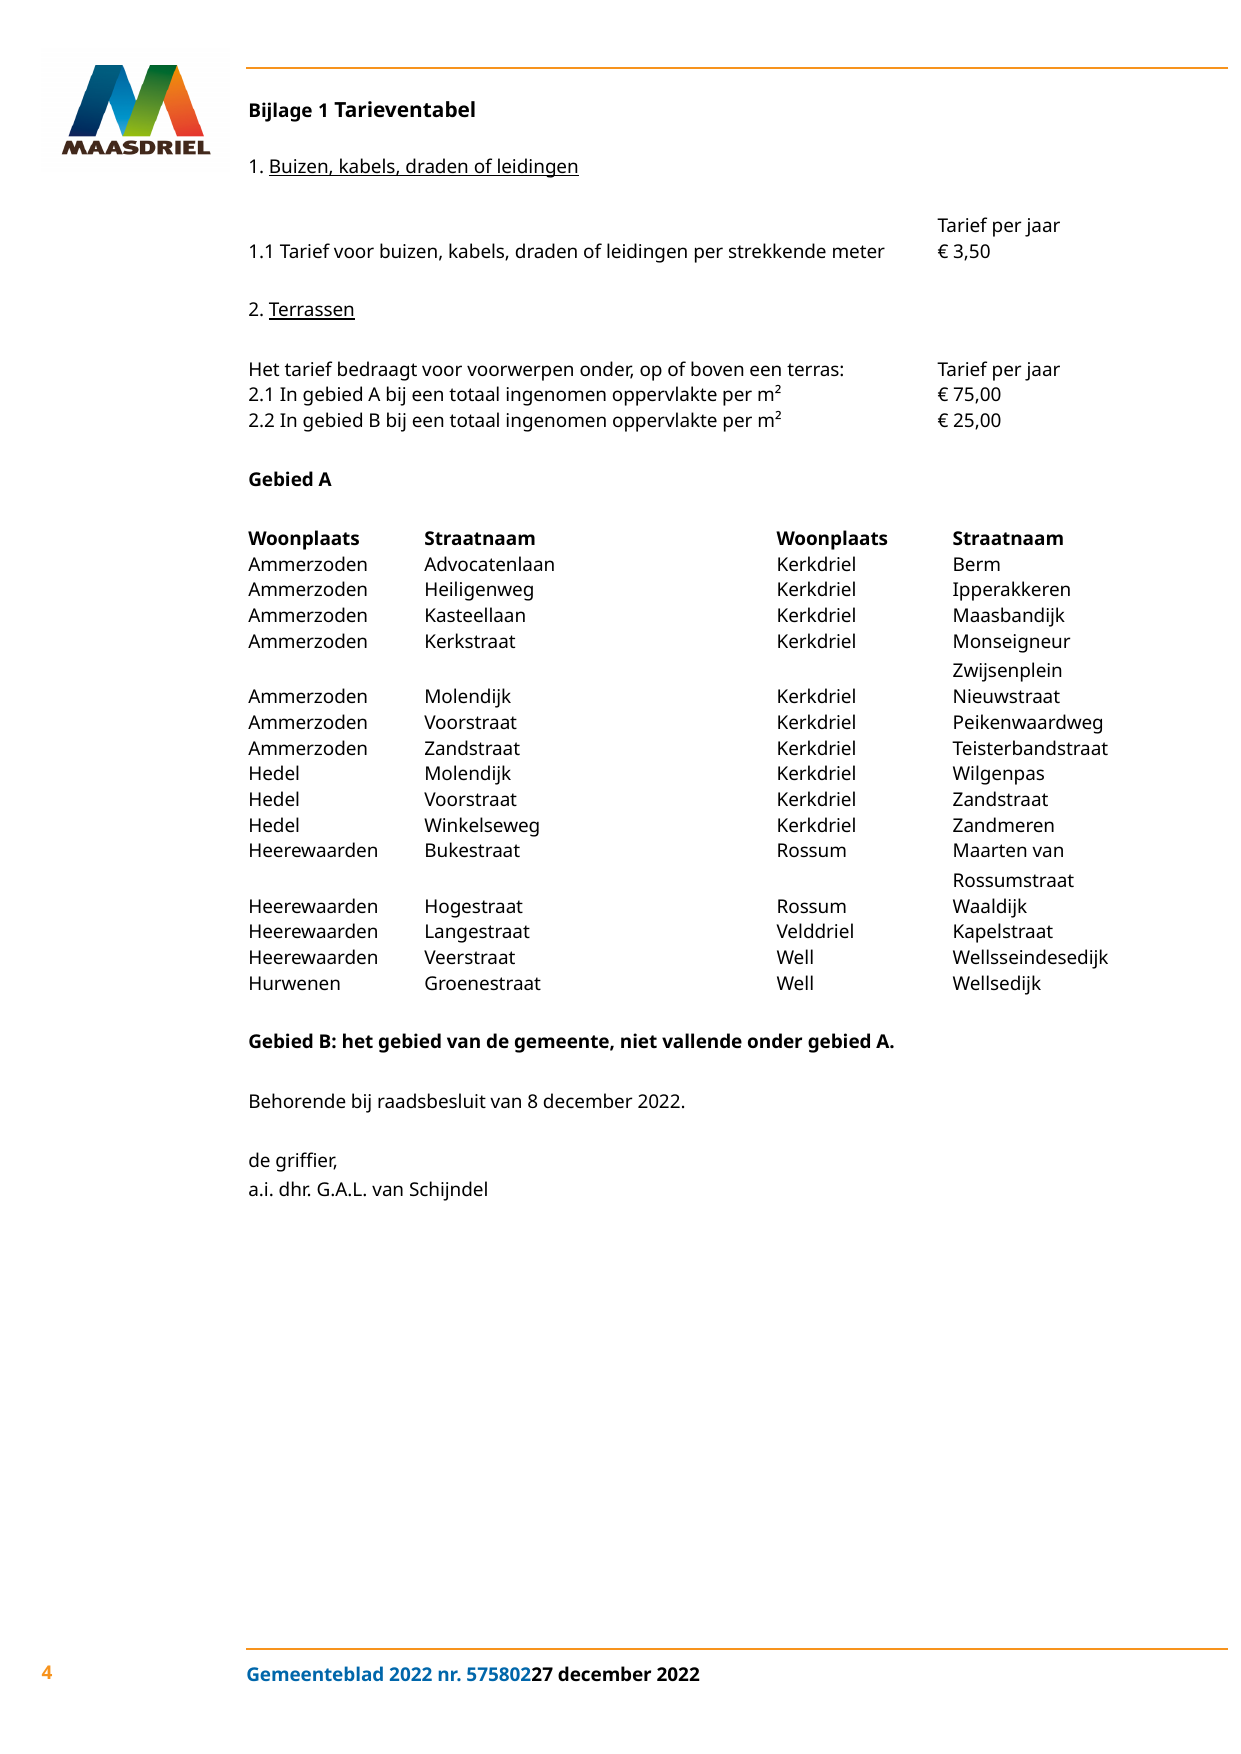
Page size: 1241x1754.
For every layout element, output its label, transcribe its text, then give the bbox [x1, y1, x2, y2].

table_header [600, 525, 776, 551]
table_cell Voorstraat [424, 709, 600, 735]
table_cell Zandmeren [953, 812, 1152, 838]
table_cell Heerewaarden [248, 838, 424, 893]
table_cell [600, 786, 776, 812]
table_cell Ammerzoden [248, 683, 424, 709]
table_cell Veerstraat [424, 944, 600, 970]
table_cell Hedel [248, 760, 424, 786]
table_cell Groenestraat [424, 970, 600, 996]
table_cell Zandstraat [953, 786, 1152, 812]
table_cell € 25,00 [937, 407, 1152, 433]
text Gebied B: het gebied van de gemeente, niet vallende onder gebied A. [248, 1029, 1152, 1054]
table_cell [600, 551, 776, 576]
table_cell € 75,00 [937, 381, 1152, 407]
table_cell Hedel [248, 786, 424, 812]
table_cell Maarten van Rossumstraat [953, 838, 1152, 893]
table_cell Monseigneur Zwijsenplein [953, 628, 1152, 683]
table_cell Nieuwstraat [953, 683, 1152, 709]
table_cell [600, 760, 776, 786]
text Bijlage 1 Tarieventabel [248, 95, 1152, 123]
table_cell Ammerzoden [248, 576, 424, 602]
table_cell Waaldijk [953, 893, 1152, 919]
table_cell Rossum [776, 893, 952, 919]
table_cell Heerewaarden [248, 944, 424, 970]
table_cell Molendijk [424, 760, 600, 786]
table_cell [600, 709, 776, 735]
table_cell [600, 919, 776, 944]
table_header Het tarief bedraagt voor voorwerpen onder, op of boven een terras: [248, 356, 937, 381]
table_cell Kerkdriel [776, 786, 952, 812]
table_cell Kerkdriel [776, 551, 952, 576]
table_cell Kapelstraat [953, 919, 1152, 944]
table_cell Wilgenpas [953, 760, 1152, 786]
table_cell Heerewaarden [248, 919, 424, 944]
table_cell Well [776, 944, 952, 970]
table_header Woonplaats [776, 525, 952, 551]
table_cell Ammerzoden [248, 735, 424, 760]
table_cell Kerkdriel [776, 709, 952, 735]
table_cell Kerkdriel [776, 760, 952, 786]
table_cell Wellsedijk [953, 970, 1152, 996]
table_cell [600, 893, 776, 919]
table_cell € 3,50 [937, 238, 1152, 264]
table_cell [600, 970, 776, 996]
table_cell Kasteellaan [424, 602, 600, 628]
table_cell Peikenwaardweg [953, 709, 1152, 735]
picture [41, 47, 231, 172]
table_cell Heiligenweg [424, 576, 600, 602]
table_cell Kerkdriel [776, 735, 952, 760]
table_header Tarief per jaar [937, 356, 1152, 381]
table_cell Wellsseindesedijk [953, 944, 1152, 970]
table_cell 1.1 Tarief voor buizen, kabels, draden of leidingen per strekkende meter [248, 238, 937, 264]
table_cell Kerkstraat [424, 628, 600, 683]
table_cell Kerkdriel [776, 683, 952, 709]
text 2. Terrassen [248, 296, 1152, 322]
table_header Woonplaats [248, 525, 424, 551]
table_cell Heerewaarden [248, 893, 424, 919]
table_cell [600, 944, 776, 970]
table_cell 2.2 In gebied B bij een totaal ingenomen oppervlakte per m² [248, 407, 937, 433]
table_cell [600, 576, 776, 602]
table_header Tarief per jaar [937, 212, 1152, 238]
table_cell Ammerzoden [248, 602, 424, 628]
table_header Straatnaam [953, 525, 1152, 551]
table_cell Voorstraat [424, 786, 600, 812]
table_cell Molendijk [424, 683, 600, 709]
text de griffier, [248, 1147, 1152, 1173]
table_cell Ammerzoden [248, 551, 424, 576]
table_cell Velddriel [776, 919, 952, 944]
table_cell Kerkdriel [776, 602, 952, 628]
table_cell [600, 602, 776, 628]
table_cell [600, 628, 776, 683]
table_cell [600, 838, 776, 893]
table_cell Teisterbandstraat [953, 735, 1152, 760]
table_cell Winkelseweg [424, 812, 600, 838]
table_cell Maasbandijk [953, 602, 1152, 628]
text a.i. dhr. G.A.L. van Schijndel [248, 1177, 1152, 1202]
table_cell Ammerzoden [248, 628, 424, 683]
table_cell Advocatenlaan [424, 551, 600, 576]
table_cell Ammerzoden [248, 709, 424, 735]
table_cell Hedel [248, 812, 424, 838]
table_cell [600, 683, 776, 709]
text Gebied A [248, 466, 1152, 491]
table_cell Bukestraat [424, 838, 600, 893]
text Behorende bij raadsbesluit van 8 december 2022. [248, 1088, 1152, 1113]
table_cell Well [776, 970, 952, 996]
table_header [248, 212, 937, 238]
table_cell [600, 735, 776, 760]
table_cell [600, 812, 776, 838]
text 1. Buizen, kabels, draden of leidingen [248, 153, 1152, 179]
table_cell Kerkdriel [776, 576, 952, 602]
table_cell Berm [953, 551, 1152, 576]
table_cell Rossum [776, 838, 952, 893]
table_cell Ipperakkeren [953, 576, 1152, 602]
table_cell 2.1 In gebied A bij een totaal ingenomen oppervlakte per m² [248, 381, 937, 407]
table_cell Hurwenen [248, 970, 424, 996]
table_cell Langestraat [424, 919, 600, 944]
table_cell Kerkdriel [776, 812, 952, 838]
table_cell Zandstraat [424, 735, 600, 760]
table_cell Hogestraat [424, 893, 600, 919]
table_cell Kerkdriel [776, 628, 952, 683]
table_header Straatnaam [424, 525, 600, 551]
